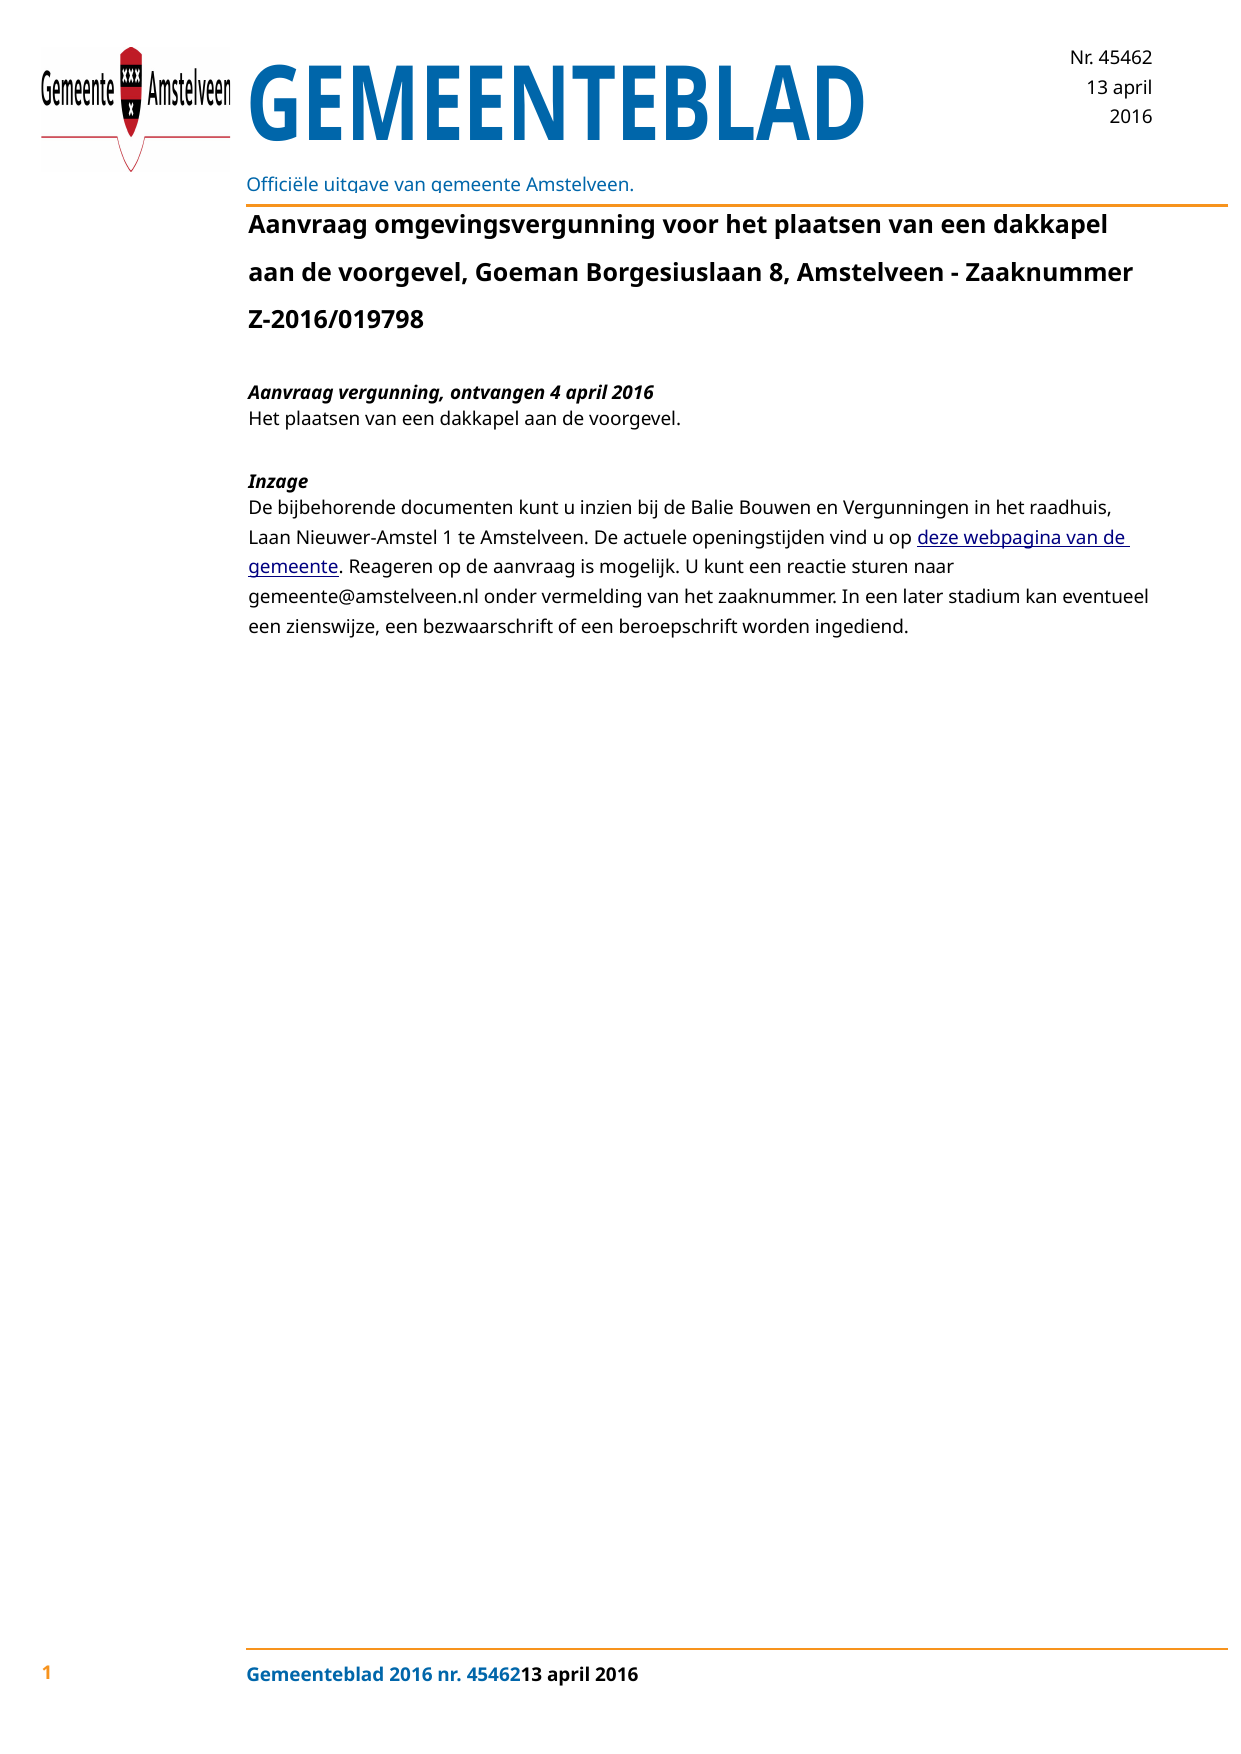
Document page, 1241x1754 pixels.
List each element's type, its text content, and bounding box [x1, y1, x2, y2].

picture [41, 47, 231, 172]
text Aanvraag vergunning, ontvangen 4 april 2016 [248, 379, 1152, 405]
text Inzage [248, 469, 1152, 494]
text Het plaatsen van een dakkapel aan de voorgevel. [248, 405, 1152, 431]
text Aanvraag omgevingsvergunning voor het plaatsen van een dakkapel aan de voorgevel, Goeman Borgesiuslaan 8, Amstelveen - Zaaknummer Z-2016/019798 [248, 207, 1152, 336]
text De bijbehorende documenten kunt u inzien bij de Balie Bouwen en Vergunningen in het raadhuis, Laan Nieuwer-Amstel 1 te Amstelveen. De actuele openingstijden vind u op deze webpagina van de gemeente. Reageren op de aanvraag is mogelijk. U kunt een reactie sturen naar gemeente@amstelveen.nl onder vermelding van het zaaknummer. In een later stadium kan eventueel een zienswijze, een bezwaarschrift of een beroepschrift worden ingediend. [248, 494, 1152, 638]
